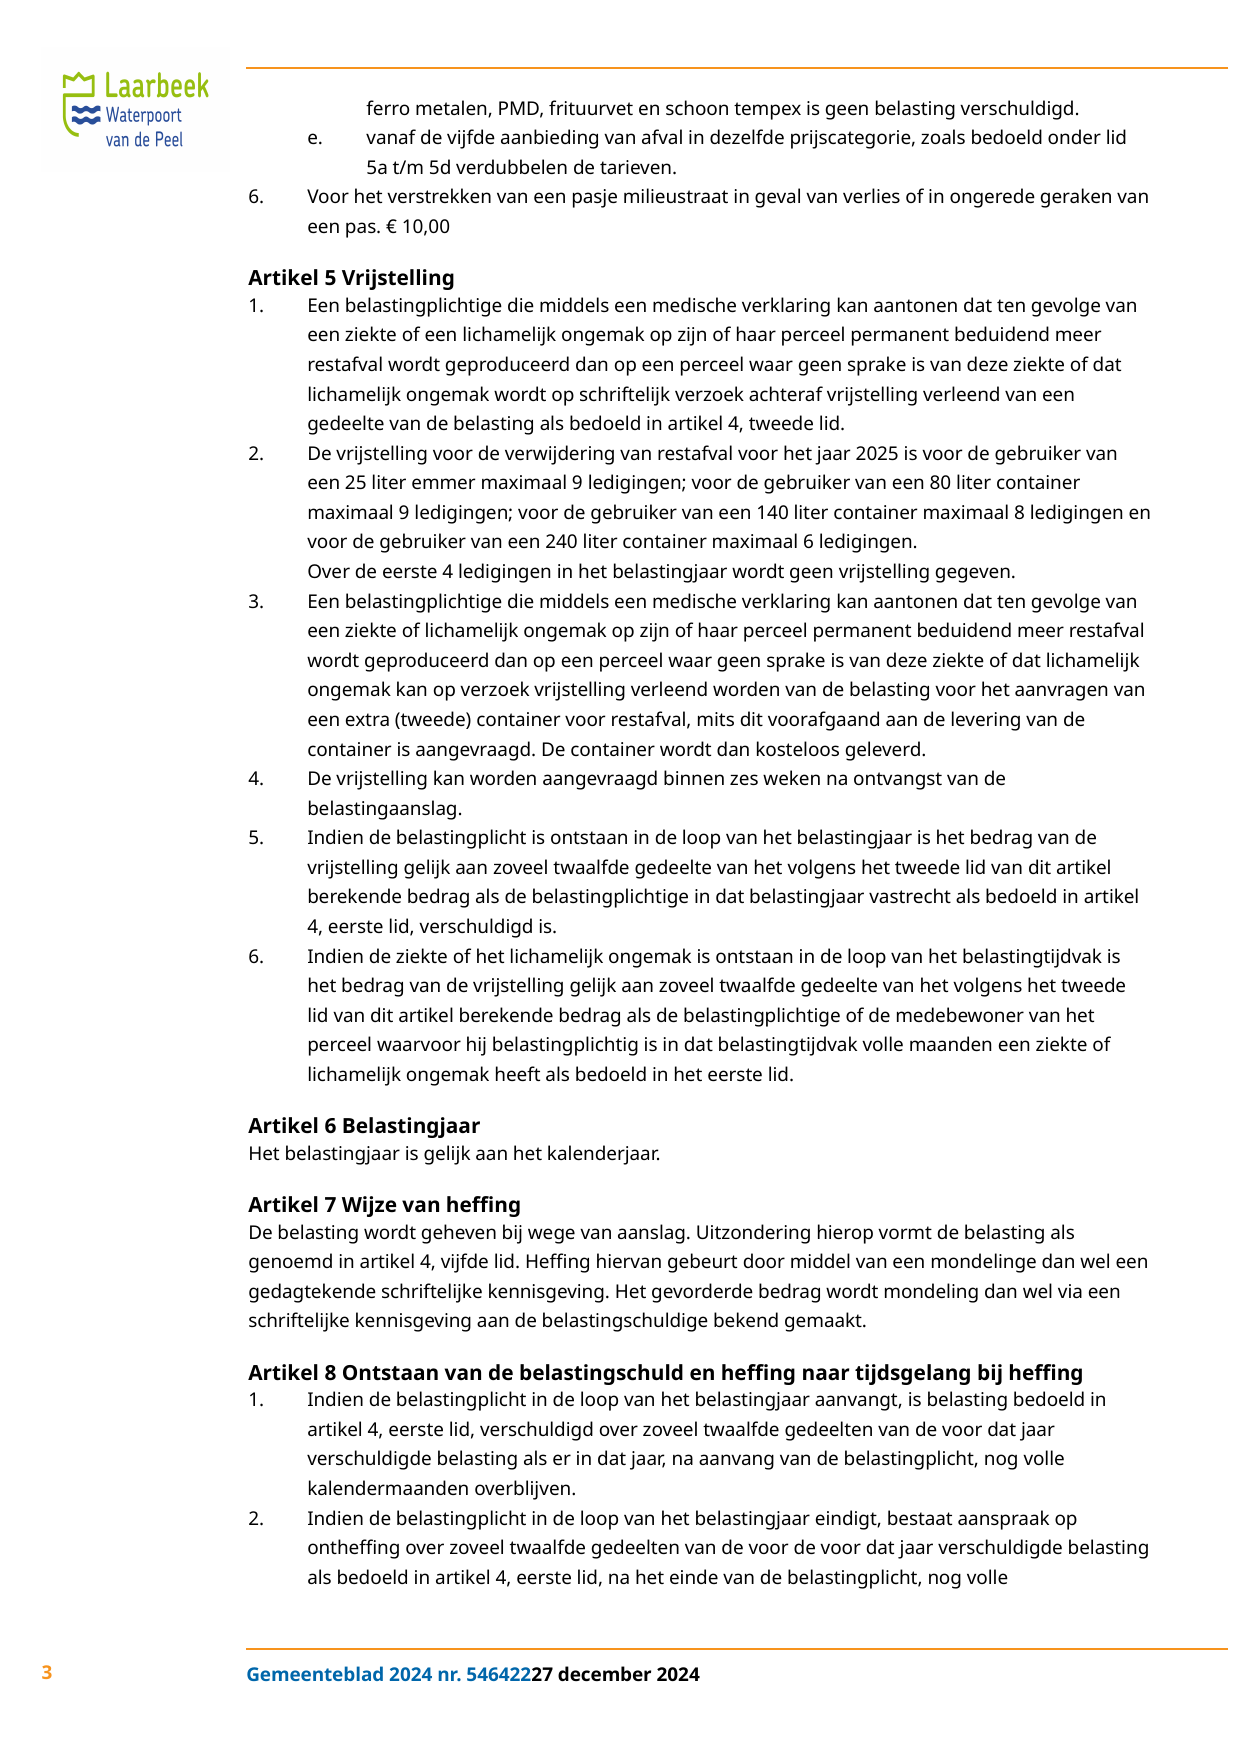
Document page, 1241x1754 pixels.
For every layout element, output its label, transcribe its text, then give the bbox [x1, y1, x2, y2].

list ferro metalen, PMD, frituurvet en schoon tempex is geen belasting verschuldigd. [307, 95, 1152, 121]
list Over de eerste 4 ledigingen in het belastingjaar wordt geen vrijstelling gegeven. [248, 558, 1152, 584]
list Indien de belastingplicht is ontstaan in de loop van het belastingjaar is het bedrag van de vrijstelling gelijk aan zoveel twaalfde gedeelte van het volgens het tweede lid van dit artikel berekende bedrag als de belastingplichtige in dat belastingjaar vastrecht als bedoeld in artikel 4, eerste lid, verschuldigd is. [248, 824, 1152, 939]
list Indien de belastingplicht in de loop van het belastingjaar aanvangt, is belasting bedoeld in artikel 4, eerste lid, verschuldigd over zoveel twaalfde gedeelten van de voor dat jaar verschuldigde belasting als er in dat jaar, na aanvang van de belastingplicht, nog volle kalendermaanden overblijven. [248, 1386, 1152, 1501]
list Een belastingplichtige die middels een medische verklaring kan aantonen dat ten gevolge van een ziekte of lichamelijk ongemak op zijn of haar perceel permanent beduidend meer restafval wordt geproduceerd dan op een perceel waar geen sprake is van deze ziekte of dat lichamelijk ongemak kan op verzoek vrijstelling verleend worden van de belasting voor het aanvragen van een extra (tweede) container voor restafval, mits dit voorafgaand aan de levering van de container is aangevraagd. De container wordt dan kosteloos geleverd. [248, 588, 1152, 761]
list Een belastingplichtige die middels een medische verklaring kan aantonen dat ten gevolge van een ziekte of een lichamelijk ongemak op zijn of haar perceel permanent beduidend meer restafval wordt geproduceerd dan op een perceel waar geen sprake is van deze ziekte of dat lichamelijk ongemak wordt op schriftelijk verzoek achteraf vrijstelling verleend van een gedeelte van de belasting als bedoeld in artikel 4, tweede lid. [248, 292, 1152, 436]
text Artikel 6 Belastingjaar [248, 1112, 1152, 1140]
list De vrijstelling voor de verwijdering van restafval voor het jaar 2025 is voor de gebruiker van een 25 liter emmer maximaal 9 ledigingen; voor de gebruiker van een 80 liter container maximaal 9 ledigingen; voor de gebruiker van een 140 liter container maximaal 8 ledigingen en voor de gebruiker van een 240 liter container maximaal 6 ledigingen. [248, 440, 1152, 554]
text Het belastingjaar is gelijk aan het kalenderjaar. [248, 1140, 1152, 1166]
text Artikel 8 Ontstaan van de belastingschuld en heffing naar tijdsgelang bij heffing [248, 1358, 1152, 1386]
list vanaf de vijfde aanbieding van afval in dezelfde prijscategorie, zoals bedoeld onder lid 5a t/m 5d verdubbelen de tarieven. [307, 124, 1152, 180]
text Artikel 7 Wijze van heffing [248, 1190, 1152, 1219]
text Artikel 5 Vrijstelling [248, 263, 1152, 292]
list Indien de belastingplicht in de loop van het belastingjaar eindigt, bestaat aanspraak op ontheffing over zoveel twaalfde gedeelten van de voor de voor dat jaar verschuldigde belasting als bedoeld in artikel 4, eerste lid, na het einde van de belastingplicht, nog volle [248, 1505, 1152, 1590]
text De belasting wordt geheven bij wege van aanslag. Uitzondering hierop vormt de belasting als genoemd in artikel 4, vijfde lid. Heffing hiervan gebeurt door middel van een mondelinge dan wel een gedagtekende schriftelijke kennisgeving. Het gevorderde bedrag wordt mondeling dan wel via een schriftelijke kennisgeving aan de belastingschuldige bekend gemaakt. [248, 1219, 1152, 1333]
list Indien de ziekte of het lichamelijk ongemak is ontstaan in de loop van het belastingtijdvak is het bedrag van de vrijstelling gelijk aan zoveel twaalfde gedeelte van het volgens het tweede lid van dit artikel berekende bedrag als de belastingplichtige of de medebewoner van het perceel waarvoor hij belastingplichtig is in dat belastingtijdvak volle maanden een ziekte of lichamelijk ongemak heeft als bedoeld in het eerste lid. [248, 943, 1152, 1087]
list Voor het verstrekken van een pasje milieustraat in geval van verlies of in ongerede geraken van een pas. € 10,00 [248, 183, 1152, 239]
list De vrijstelling kan worden aangevraagd binnen zes weken na ontvangst van de belastingaanslag. [248, 765, 1152, 821]
picture [41, 47, 231, 172]
